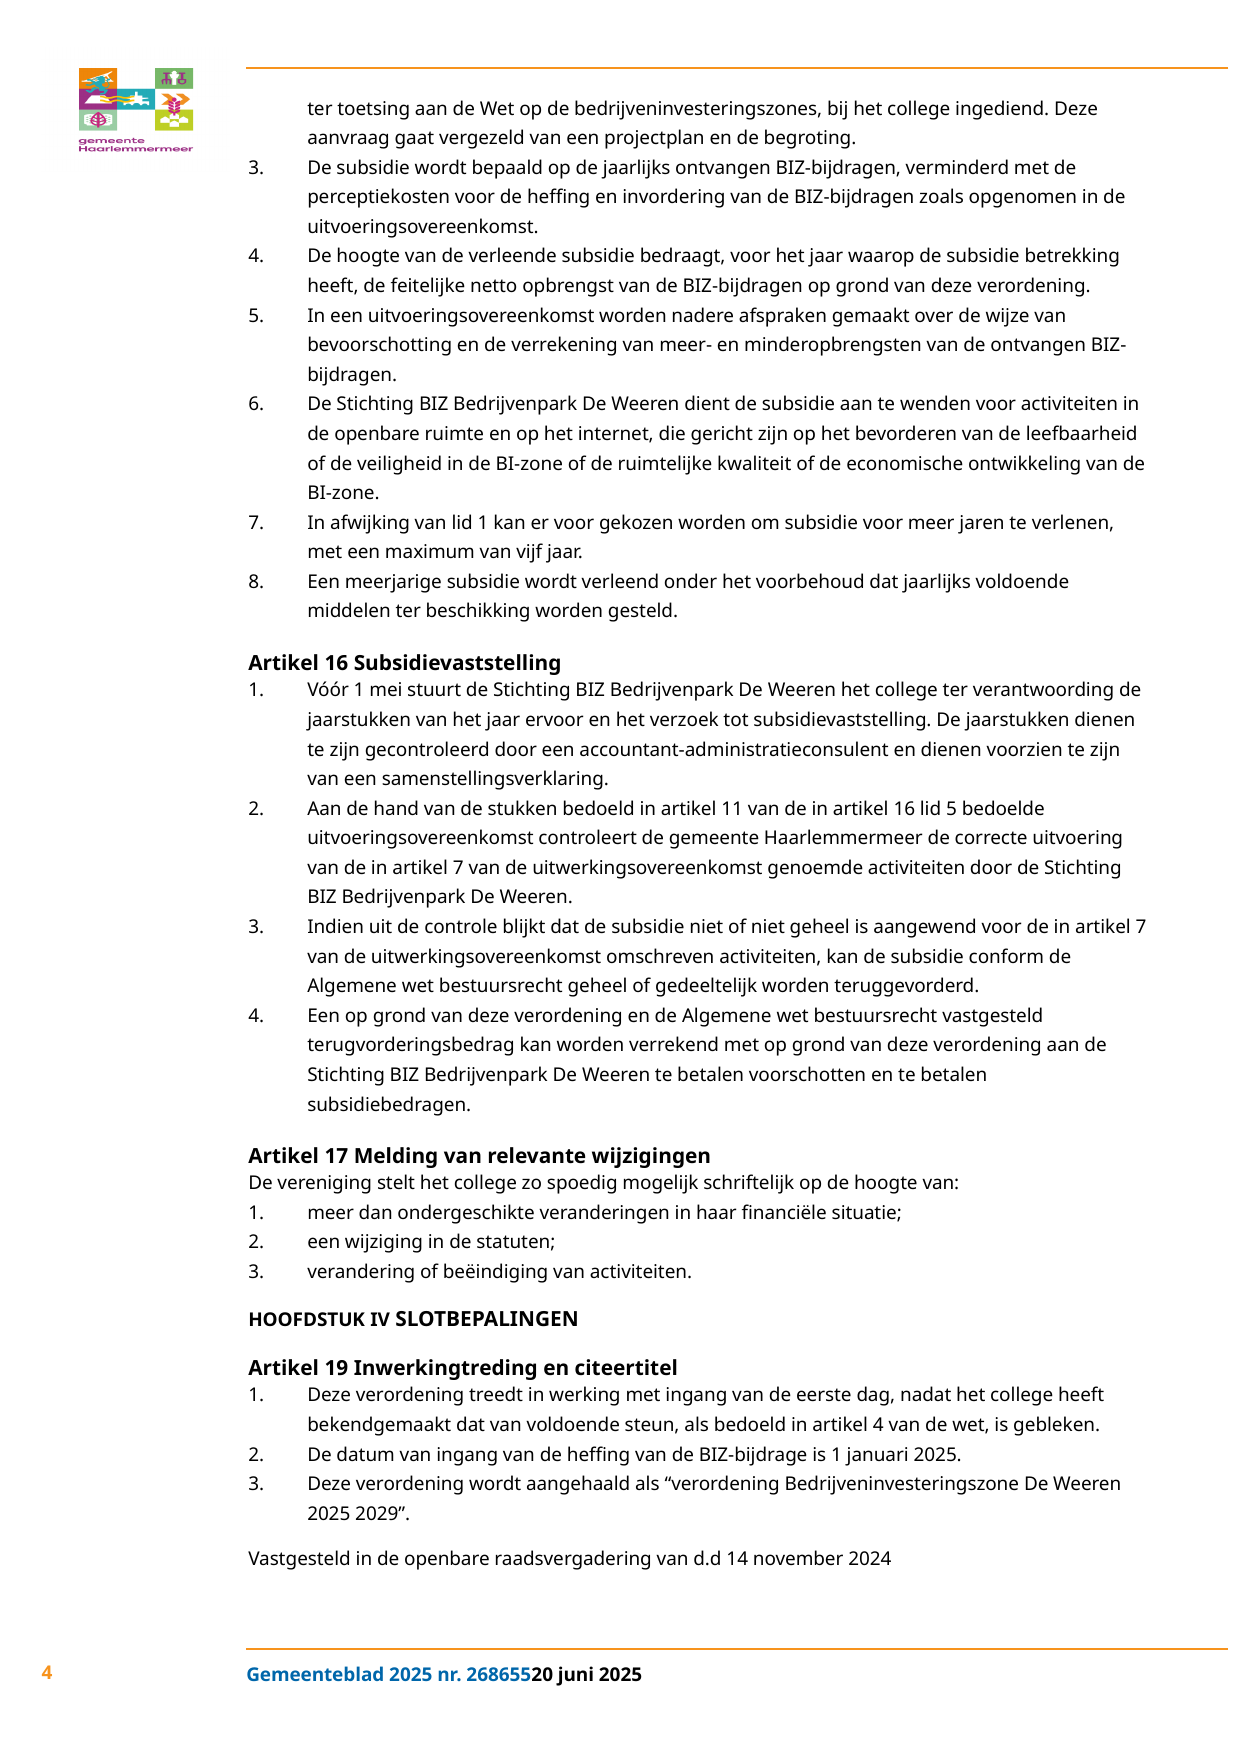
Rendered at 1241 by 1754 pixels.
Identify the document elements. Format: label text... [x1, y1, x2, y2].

list Vóór 1 mei stuurt de Stichting BIZ Bedrijvenpark De Weeren het college ter verantwoording de jaarstukken van het jaar ervoor en het verzoek tot subsidievaststelling. De jaarstukken dienen te zijn gecontroleerd door een accountant-administratieconsulent en dienen voorzien te zijn van een samenstellingsverklaring. [248, 677, 1152, 791]
list meer dan ondergeschikte veranderingen in haar financiële situatie; [248, 1199, 1152, 1225]
list Aan de hand van de stukken bedoeld in artikel 11 van de in artikel 16 lid 5 bedoelde uitvoeringsovereenkomst controleert de gemeente Haarlemmermeer de correcte uitvoering van de in artikel 7 van de uitwerkingsovereenkomst genoemde activiteiten door de Stichting BIZ Bedrijvenpark De Weeren. [248, 795, 1152, 909]
list De subsidie wordt bepaald op de jaarlijks ontvangen BIZ-bijdragen, verminderd met de perceptiekosten voor de heffing en invordering van de BIZ-bijdragen zoals opgenomen in de uitvoeringsovereenkomst. [248, 154, 1152, 239]
text HOOFDSTUK IV SLOTBEPALINGEN [248, 1304, 1152, 1332]
text Vastgesteld in de openbare raadsvergadering van d.d 14 november 2024 [248, 1546, 1152, 1571]
list In afwijking van lid 1 kan er voor gekozen worden om subsidie voor meer jaren te verlenen, met een maximum van vijf jaar. [248, 509, 1152, 564]
list De datum van ingang van de heffing van de BIZ-bijdrage is 1 januari 2025. [248, 1441, 1152, 1467]
text Artikel 16 Subsidievaststelling [248, 648, 1152, 677]
text Artikel 17 Melding van relevante wijzigingen [248, 1141, 1152, 1169]
list verandering of beëindiging van activiteiten. [248, 1258, 1152, 1284]
list De hoogte van de verleende subsidie bedraagt, voor het jaar waarop de subsidie betrekking heeft, de feitelijke netto opbrengst van de BIZ-bijdragen op grond van deze verordening. [248, 243, 1152, 298]
list Een meerjarige subsidie wordt verleend onder het voorbehoud dat jaarlijks voldoende middelen ter beschikking worden gesteld. [248, 568, 1152, 623]
list De Stichting BIZ Bedrijvenpark De Weeren dient de subsidie aan te wenden voor activiteiten in de openbare ruimte en op het internet, die gericht zijn op het bevorderen van de leefbaarheid of de veiligheid in de BI-zone of de ruimtelijke kwaliteit of de economische ontwikkeling van de BI-zone. [248, 391, 1152, 505]
picture [41, 47, 231, 172]
list Deze verordening wordt aangehaald als “verordening Bedrijveninvesteringszone De Weeren 2025 2029”. [248, 1470, 1152, 1526]
text Artikel 19 Inwerkingtreding en citeertitel [248, 1353, 1152, 1382]
text De vereniging stelt het college zo spoedig mogelijk schriftelijk op de hoogte van: [248, 1169, 1152, 1195]
list Deze verordening treedt in werking met ingang van de eerste dag, nadat het college heeft bekendgemaakt dat van voldoende steun, als bedoeld in artikel 4 van de wet, is gebleken. [248, 1382, 1152, 1437]
list In een uitvoeringsovereenkomst worden nadere afspraken gemaakt over de wijze van bevoorschotting en de verrekening van meer- en minderopbrengsten van de ontvangen BIZ-bijdragen. [248, 302, 1152, 387]
list Een op grond van deze verordening en de Algemene wet bestuursrecht vastgesteld terugvorderingsbedrag kan worden verrekend met op grond van deze verordening aan de Stichting BIZ Bedrijvenpark De Weeren te betalen voorschotten en te betalen subsidiebedragen. [248, 1002, 1152, 1116]
list ter toetsing aan de Wet op de bedrijveninvesteringszones, bij het college ingediend. Deze aanvraag gaat vergezeld van een projectplan en de begroting. [248, 95, 1152, 150]
list een wijziging in de statuten; [248, 1229, 1152, 1254]
list Indien uit de controle blijkt dat de subsidie niet of niet geheel is aangewend voor de in artikel 7 van de uitwerkingsovereenkomst omschreven activiteiten, kan de subsidie conform de Algemene wet bestuursrecht geheel of gedeeltelijk worden teruggevorderd. [248, 913, 1152, 998]
